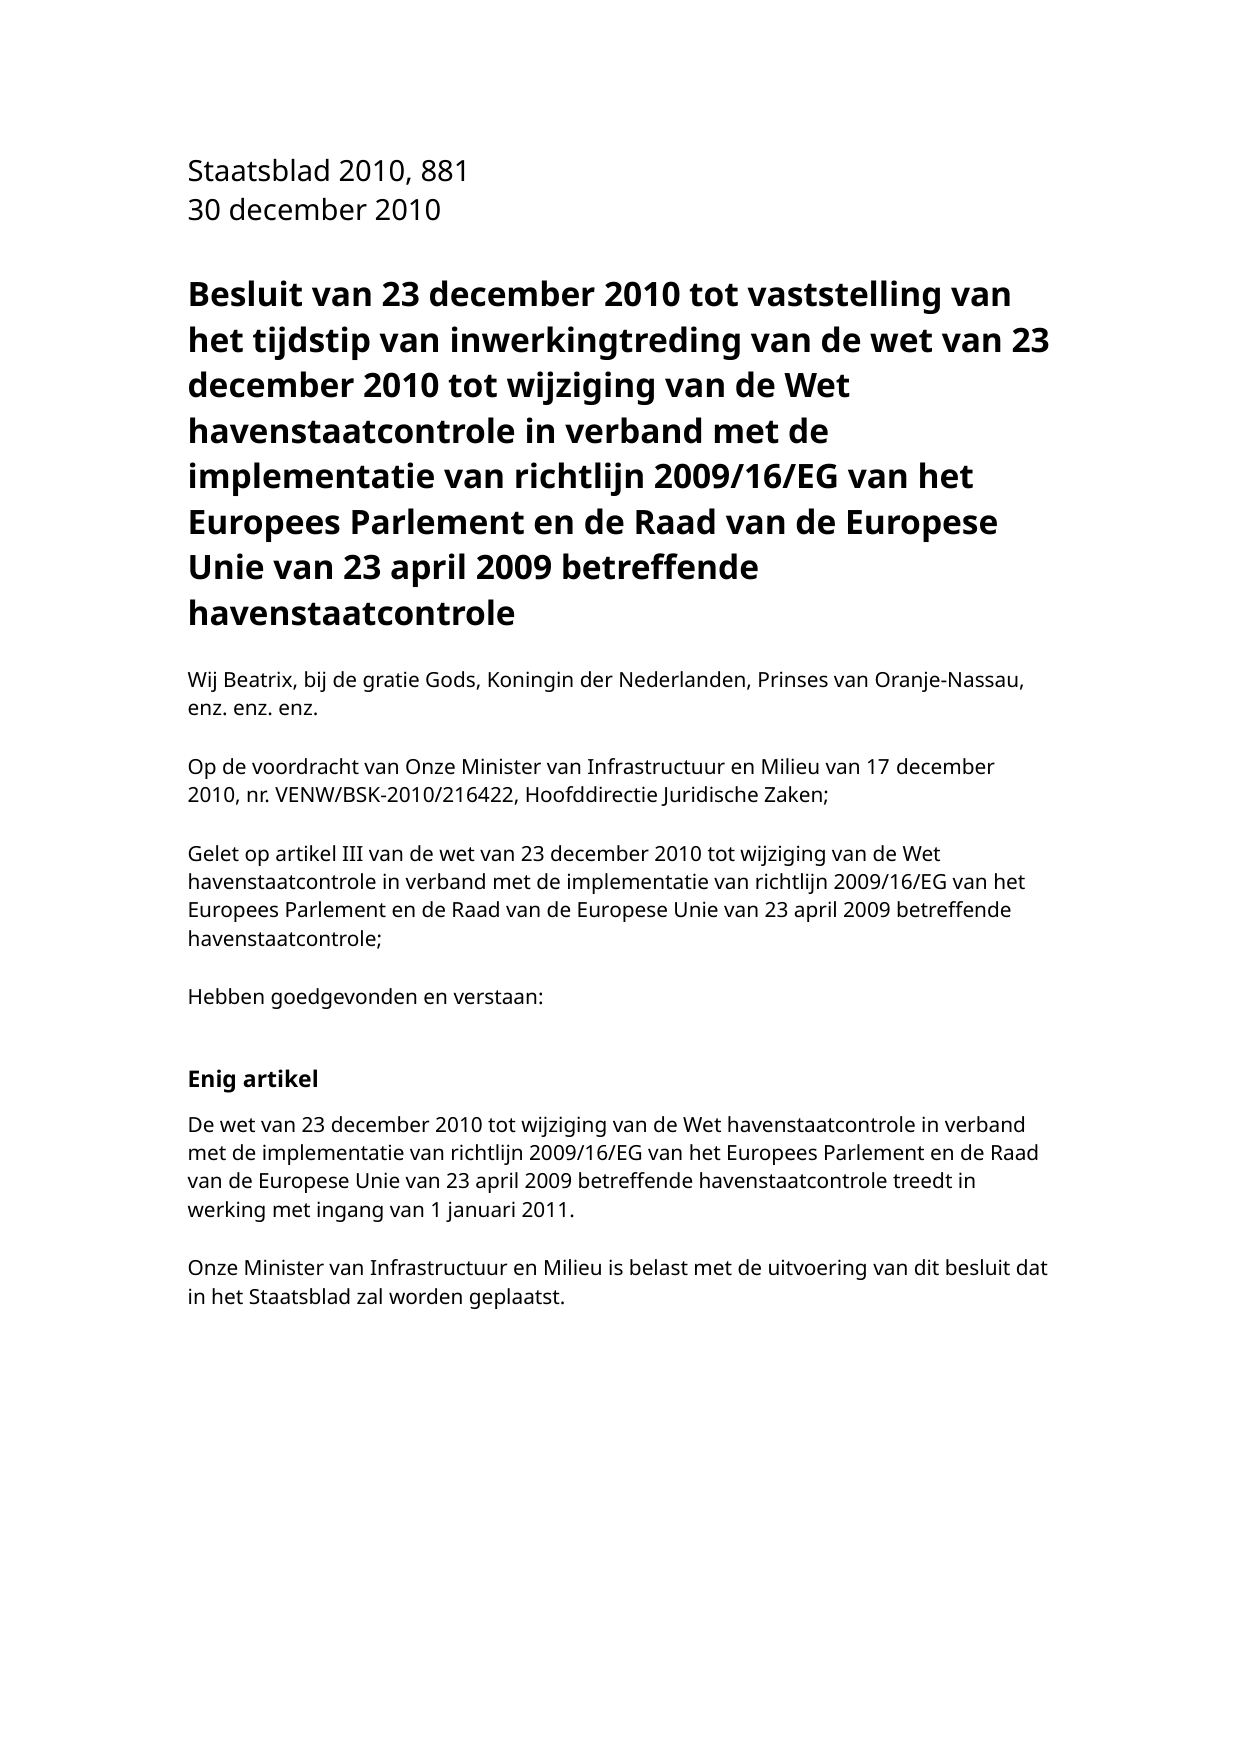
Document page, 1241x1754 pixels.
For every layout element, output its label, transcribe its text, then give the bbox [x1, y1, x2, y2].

text De wet van 23 december 2010 tot wijziging van de Wet havenstaatcontrole in verband met de implementatie van richtlijn 2009/16/EG van het Europees Parlement en de Raad van de Europese Unie van 23 april 2009 betreffende havenstaatcontrole treedt in werking met ingang van 1 januari 2011. [187, 1110, 1053, 1223]
text Staatsblad 2010, 881 [187, 150, 1053, 190]
subtitle Besluit van 23 december 2010 tot vaststelling van het tijdstip van inwerkingtreding van de wet van 23 december 2010 tot wijziging van de Wet havenstaatcontrole in verband met de implementatie van richtlijn 2009/16/EG van het Europees Parlement en de Raad van de Europese Unie van 23 april 2009 betreffende havenstaatcontrole [187, 271, 1053, 635]
text Onze Minister van Infrastructuur en Milieu is belast met de uitvoering van dit besluit dat in het Staatsblad zal worden geplaatst. [187, 1253, 1053, 1310]
text Hebben goedgevonden en verstaan: [187, 982, 1053, 1011]
text 30 december 2010 [187, 190, 1053, 229]
text Op de voordracht van Onze Minister van Infrastructuur en Milieu van 17 december 2010, nr. VENW/BSK-2010/216422, Hoofddirectie Juridische Zaken; [187, 752, 1053, 809]
text Gelet op artikel III van de wet van 23 december 2010 tot wijziging van de Wet havenstaatcontrole in verband met de implementatie van richtlijn 2009/16/EG van het Europees Parlement en de Raad van de Europese Unie van 23 april 2009 betreffende havenstaatcontrole; [187, 839, 1053, 952]
subtitle Enig artikel [187, 1063, 1053, 1095]
text Wij Beatrix, bij de gratie Gods, Koningin der Nederlanden, Prinses van Oranje-Nassau, enz. enz. enz. [187, 665, 1053, 722]
